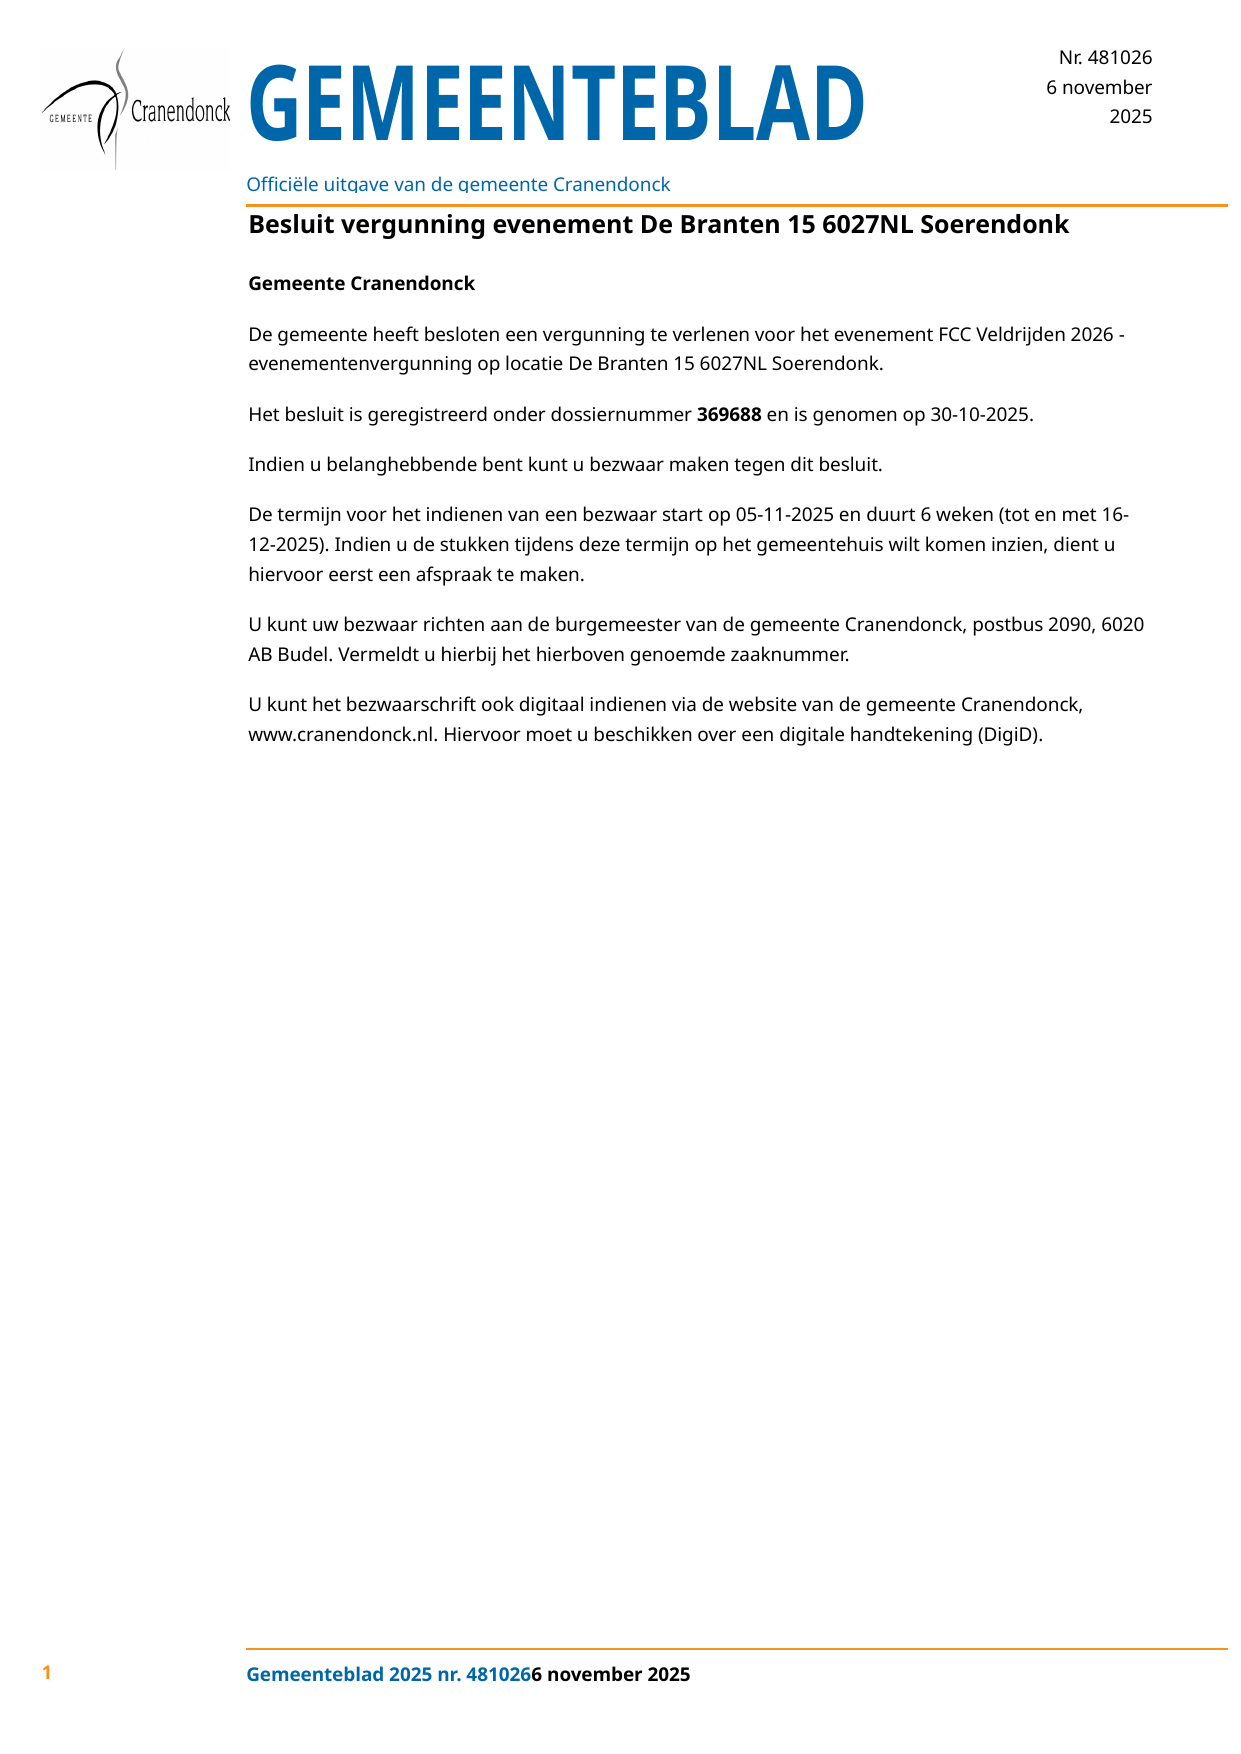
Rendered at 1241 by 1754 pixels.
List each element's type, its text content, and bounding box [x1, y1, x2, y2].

text Gemeente Cranendonck [248, 270, 1152, 296]
text De gemeente heeft besloten een vergunning te verlenen voor het evenement FCC Veldrijden 2026 - evenementenvergunning op locatie De Branten 15 6027NL Soerendonk. [248, 321, 1152, 376]
text U kunt uw bezwaar richten aan de burgemeester van de gemeente Cranendonck, postbus 2090, 6020 AB Budel. Vermeldt u hierbij het hierboven genoemde zaaknummer. [248, 611, 1152, 666]
text De termijn voor het indienen van een bezwaar start op 05-11-2025 en duurt 6 weken (tot en met 16-12-2025). Indien u de stukken tijdens deze termijn op het gemeentehuis wilt komen inzien, dient u hiervoor eerst een afspraak te maken. [248, 502, 1152, 586]
text Het besluit is geregistreerd onder dossiernummer 369688 en is genomen op 30-10-2025. [248, 401, 1152, 426]
text U kunt het bezwaarschrift ook digitaal indienen via de website van de gemeente Cranendonck, www.cranendonck.nl. Hiervoor moet u beschikken over een digitale handtekening (DigiD). [248, 691, 1152, 746]
text Besluit vergunning evenement De Branten 15 6027NL Soerendonk [248, 207, 1152, 241]
text Indien u belanghebbende bent kunt u bezwaar maken tegen dit besluit. [248, 451, 1152, 477]
picture [41, 47, 231, 172]
